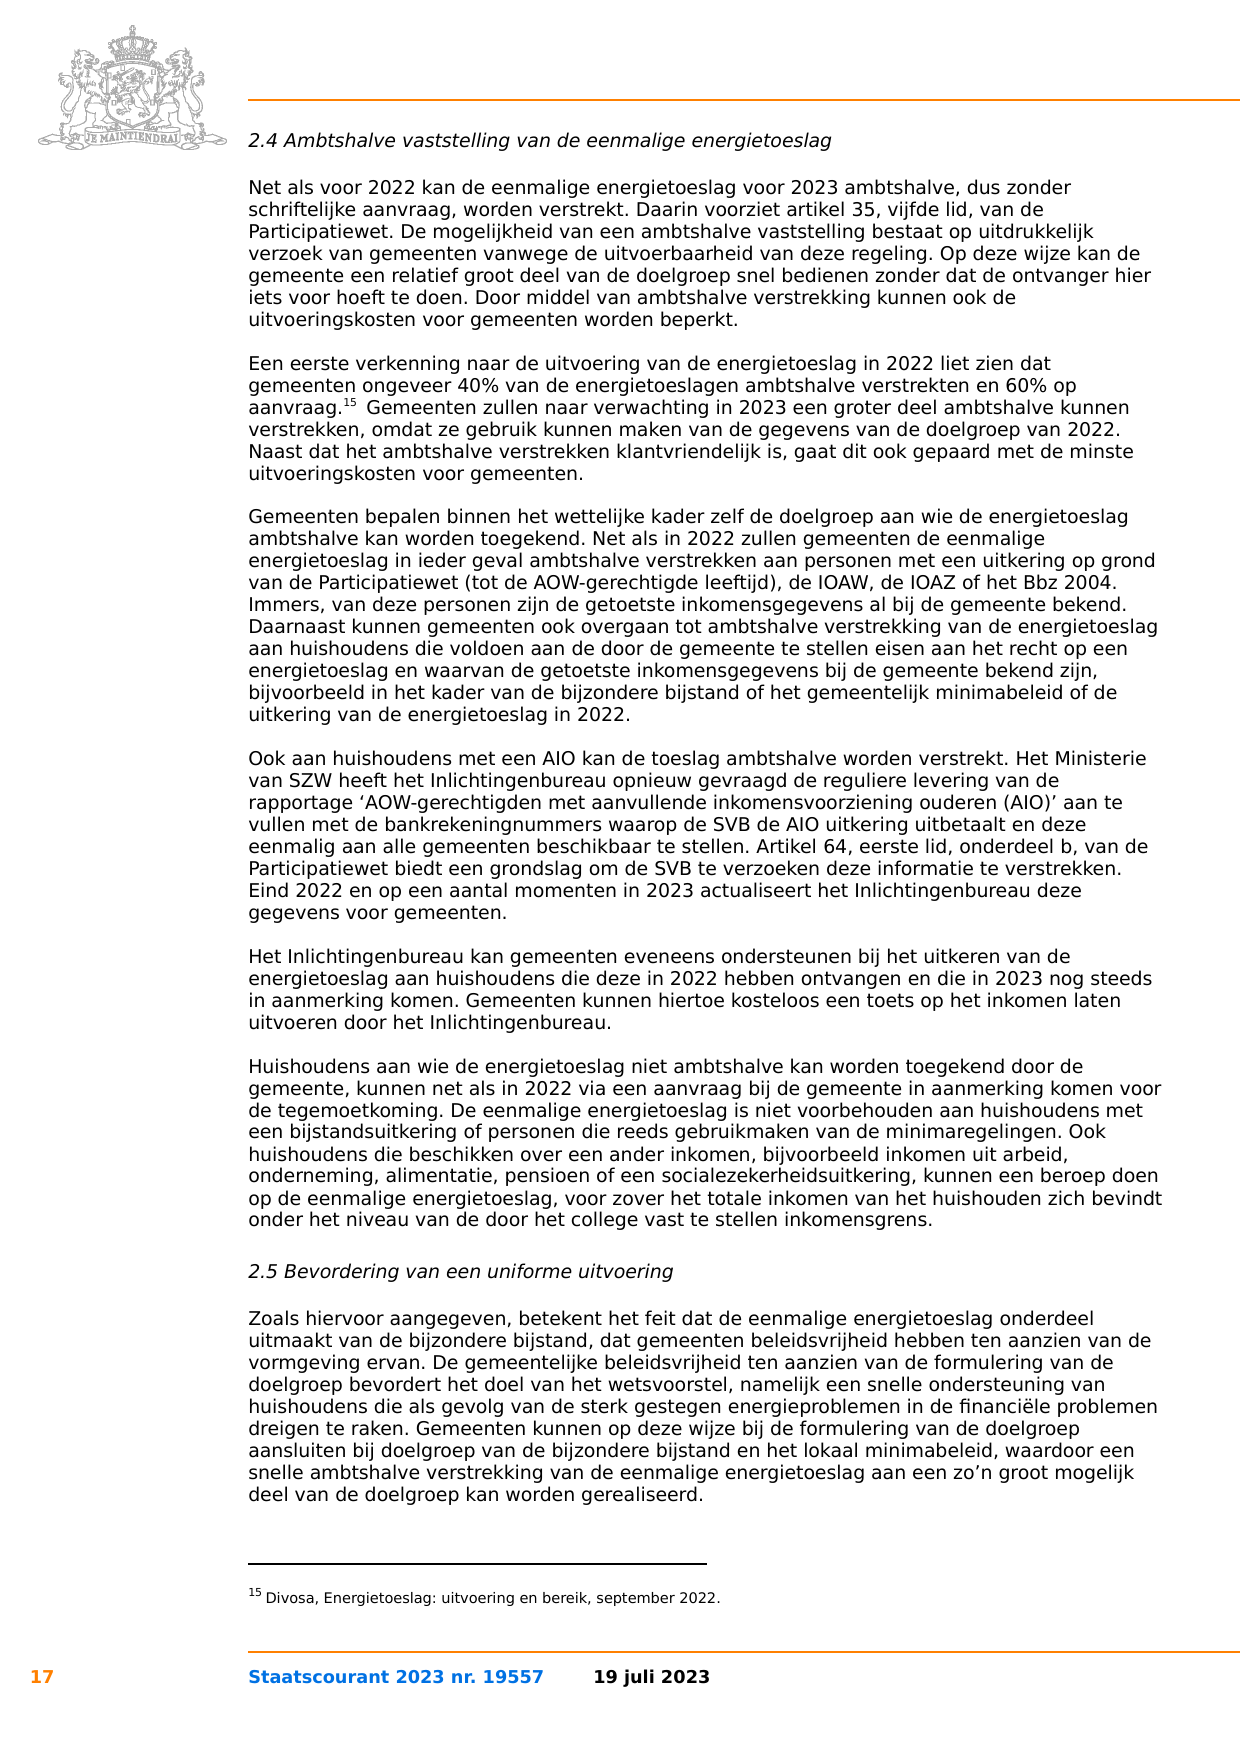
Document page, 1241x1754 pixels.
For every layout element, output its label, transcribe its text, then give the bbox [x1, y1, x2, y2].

text Gemeenten bepalen binnen het wettelijke kader zelf de doelgroep aan wie de energietoeslag ambtshalve kan worden toegekend. Net als in 2022 zullen gemeenten de eenmalige energietoeslag in ieder geval ambtshalve verstrekken aan personen met een uitkering op grond van de Participatiewet (tot de AOW-gerechtigde leeftijd), de IOAW, de IOAZ of het Bbz 2004. Immers, van deze personen zijn de getoetste inkomensgegevens al bij de gemeente bekend. Daarnaast kunnen gemeenten ook overgaan tot ambtshalve verstrekking van de energietoeslag aan huishoudens die voldoen aan de door de gemeente te stellen eisen aan het recht op een energietoeslag en waarvan de getoetste inkomensgegevens bij de gemeente bekend zijn, bijvoorbeeld in het kader van de bijzondere bijstand of het gemeentelijk minimabeleid of de uitkering van de energietoeslag in 2022. [248, 506, 1163, 726]
text Zoals hiervoor aangegeven, betekent het feit dat de eenmalige energietoeslag onderdeel uitmaakt van de bijzondere bijstand, dat gemeenten beleidsvrijheid hebben ten aanzien van de vormgeving ervan. De gemeentelijke beleidsvrijheid ten aanzien van de formulering van de doelgroep bevordert het doel van het wetsvoorstel, namelijk een snelle ondersteuning van huishoudens die als gevolg van de sterk gestegen energieproblemen in de financiële problemen dreigen te raken. Gemeenten kunnen op deze wijze bij de formulering van de doelgroep aansluiten bij doelgroep van de bijzondere bijstand en het lokaal minimabeleid, waardoor een snelle ambtshalve verstrekking van de eenmalige energietoeslag aan een zo’n groot mogelijk deel van de doelgroep kan worden gerealiseerd. [248, 1308, 1163, 1506]
text Een eerste verkenning naar de uitvoering van de energietoeslag in 2022 liet zien dat gemeenten ongeveer 40% van de energietoeslagen ambtshalve verstrekten en 60% op aanvraag. Gemeenten zullen naar verwachting in 2023 een groter deel ambtshalve kunnen verstrekken, omdat ze gebruik kunnen maken van de gegevens van de doelgroep van 2022. Naast dat het ambtshalve verstrekken klantvriendelijk is, gaat dit ook gepaard met de minste uitvoeringskosten voor gemeenten. [248, 353, 1163, 484]
subtitle 2.4 Ambtshalve vaststelling van de eenmalige energietoeslag [248, 130, 1163, 152]
text Ook aan huishoudens met een AIO kan de toeslag ambtshalve worden verstrekt. Het Ministerie van SZW heeft het Inlichtingenbureau opnieuw gevraagd de reguliere levering van de rapportage ‘AOW-gerechtigden met aanvullende inkomensvoorziening ouderen (AIO)’ aan te vullen met de bankrekeningnummers waarop de SVB de AIO uitkering uitbetaalt en deze eenmalig aan alle gemeenten beschikbaar te stellen. Artikel 64, eerste lid, onderdeel b, van de Participatiewet biedt een grondslag om de SVB te verzoeken deze informatie te verstrekken. Eind 2022 en op een aantal momenten in 2023 actualiseert het Inlichtingenbureau deze gegevens voor gemeenten. [248, 748, 1163, 924]
picture [38, 25, 227, 150]
text Het Inlichtingenbureau kan gemeenten eveneens ondersteunen bij het uitkeren van de energietoeslag aan huishoudens die deze in 2022 hebben ontvangen en die in 2023 nog steeds in aanmerking komen. Gemeenten kunnen hiertoe kosteloos een toets op het inkomen laten uitvoeren door het Inlichtingenbureau. [248, 946, 1163, 1034]
text Divosa, Energietoeslag: uitvoering en bereik, september 2022. [248, 1586, 1163, 1608]
subtitle 2.5 Bevordering van een uniforme uitvoering [248, 1261, 1163, 1283]
text Net als voor 2022 kan de eenmalige energietoeslag voor 2023 ambtshalve, dus zonder schriftelijke aanvraag, worden verstrekt. Daarin voorziet artikel 35, vijfde lid, van de Participatiewet. De mogelijkheid van een ambtshalve vaststelling bestaat op uitdrukkelijk verzoek van gemeenten vanwege de uitvoerbaarheid van deze regeling. Op deze wijze kan de gemeente een relatief groot deel van de doelgroep snel bedienen zonder dat de ontvanger hier iets voor hoeft te doen. Door middel van ambtshalve verstrekking kunnen ook de uitvoeringskosten voor gemeenten worden beperkt. [248, 177, 1163, 331]
text Huishoudens aan wie de energietoeslag niet ambtshalve kan worden toegekend door de gemeente, kunnen net als in 2022 via een aanvraag bij de gemeente in aanmerking komen voor de tegemoetkoming. De eenmalige energietoeslag is niet voorbehouden aan huishoudens met een bijstandsuitkering of personen die reeds gebruikmaken van de minimaregelingen. Ook huishoudens die beschikken over een ander inkomen, bijvoorbeeld inkomen uit arbeid, onderneming, alimentatie, pensioen of een socialezekerheidsuitkering, kunnen een beroep doen op de eenmalige energietoeslag, voor zover het totale inkomen van het huishouden zich bevindt onder het niveau van de door het college vast te stellen inkomensgrens. [248, 1056, 1163, 1231]
